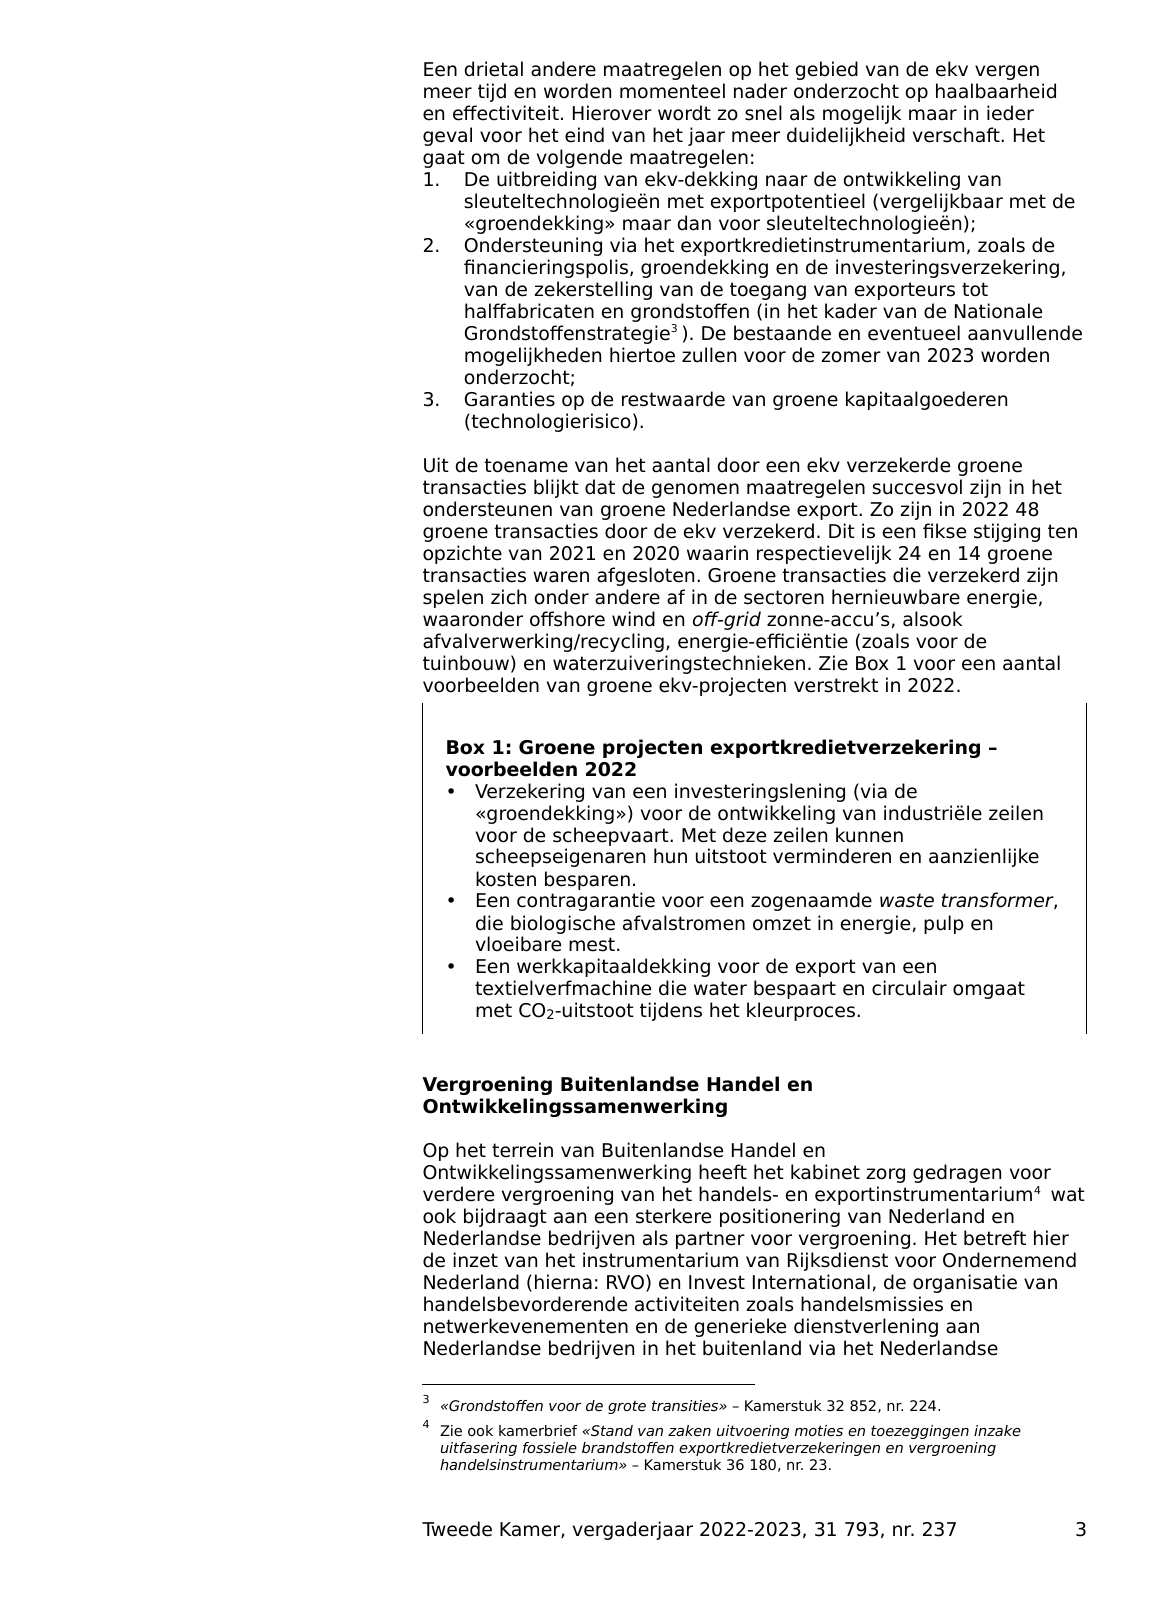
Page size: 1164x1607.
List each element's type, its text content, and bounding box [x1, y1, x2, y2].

text Op het terrein van Buitenlandse Handel en Ontwikkelingssamenwerking heeft het kabinet zorg gedragen voor verdere vergroening van het handels- en exportinstrumentarium wat ook bijdraagt aan een sterkere positionering van Nederland en Nederlandse bedrijven als partner voor vergroening. Het betreft hier de inzet van het instrumentarium van Rijksdienst voor Ondernemend Nederland (hierna: RVO) en Invest International, de organisatie van handelsbevorderende activiteiten zoals handelsmissies en netwerkevenementen en de generieke dienstverlening aan Nederlandse bedrijven in het buitenland via het Nederlandse [422, 1140, 1087, 1360]
text 2. Ondersteuning via het exportkredietinstrumentarium, zoals de financieringspolis, groendekking en de investeringsverzekering, van de zekerstelling van de toegang van exporteurs tot halffabricaten en grondstoffen (in het kader van de Nationale Grondstoffenstrategie). De bestaande en eventueel aanvullende mogelijkheden hiertoe zullen voor de zomer van 2023 worden onderzocht; [422, 235, 1087, 389]
text 3. Garanties op de restwaarde van groene kapitaalgoederen (technologierisico). [422, 389, 1087, 433]
table_header Box 1: Groene projecten exportkredietverzekering – voorbeelden 2022 • Verzekering van een investeringslening (via de «groendekking») voor de ontwikkeling van industriële zeilen voor de scheepvaart. Met deze zeilen kunnen scheepseigenaren hun uitstoot verminderen en aanzienlijke kosten besparen. • Een contragarantie voor een zogenaamde waste transformer, die biologische afvalstromen omzet in energie, pulp en vloeibare mest. • Een werkkapitaaldekking voor de export van een textielverfmachine die water bespaart en circulair omgaat met CO2-uitstoot tijdens het kleurproces. [423, 703, 1086, 1034]
text «Grondstoffen voor de grote transities» – Kamerstuk 32 852, nr. 224. [422, 1393, 1087, 1416]
text Uit de toename van het aantal door een ekv verzekerde groene transacties blijkt dat de genomen maatregelen succesvol zijn in het ondersteunen van groene Nederlandse export. Zo zijn in 2022 48 groene transacties door de ekv verzekerd. Dit is een fikse stijging ten opzichte van 2021 en 2020 waarin respectievelijk 24 en 14 groene transacties waren afgesloten. Groene transacties die verzekerd zijn spelen zich onder andere af in de sectoren hernieuwbare energie, waaronder offshore wind en off-grid zonne-accu’s, alsook afvalverwerking/recycling, energie-efficiëntie (zoals voor de tuinbouw) en waterzuiveringstechnieken. Zie Box 1 voor een aantal voorbeelden van groene ekv-projecten verstrekt in 2022. [422, 455, 1087, 697]
text 1. De uitbreiding van ekv-dekking naar de ontwikkeling van sleuteltechnologieën met exportpotentieel (vergelijkbaar met de «groendekking» maar dan voor sleuteltechnologieën); [422, 169, 1087, 235]
text Zie ook kamerbrief «Stand van zaken uitvoering moties en toezeggingen inzake uitfasering fossiele brandstoffen exportkredietverzekeringen en vergroening handelsinstrumentarium» – Kamerstuk 36 180, nr. 23. [422, 1418, 1087, 1474]
subtitle Vergroening Buitenlandse Handel en Ontwikkelingssamenwerking [422, 1074, 1087, 1118]
text Een drietal andere maatregelen op het gebied van de ekv vergen meer tijd en worden momenteel nader onderzocht op haalbaarheid en effectiviteit. Hierover wordt zo snel als mogelijk maar in ieder geval voor het eind van het jaar meer duidelijkheid verschaft. Het gaat om de volgende maatregelen: [422, 59, 1087, 169]
